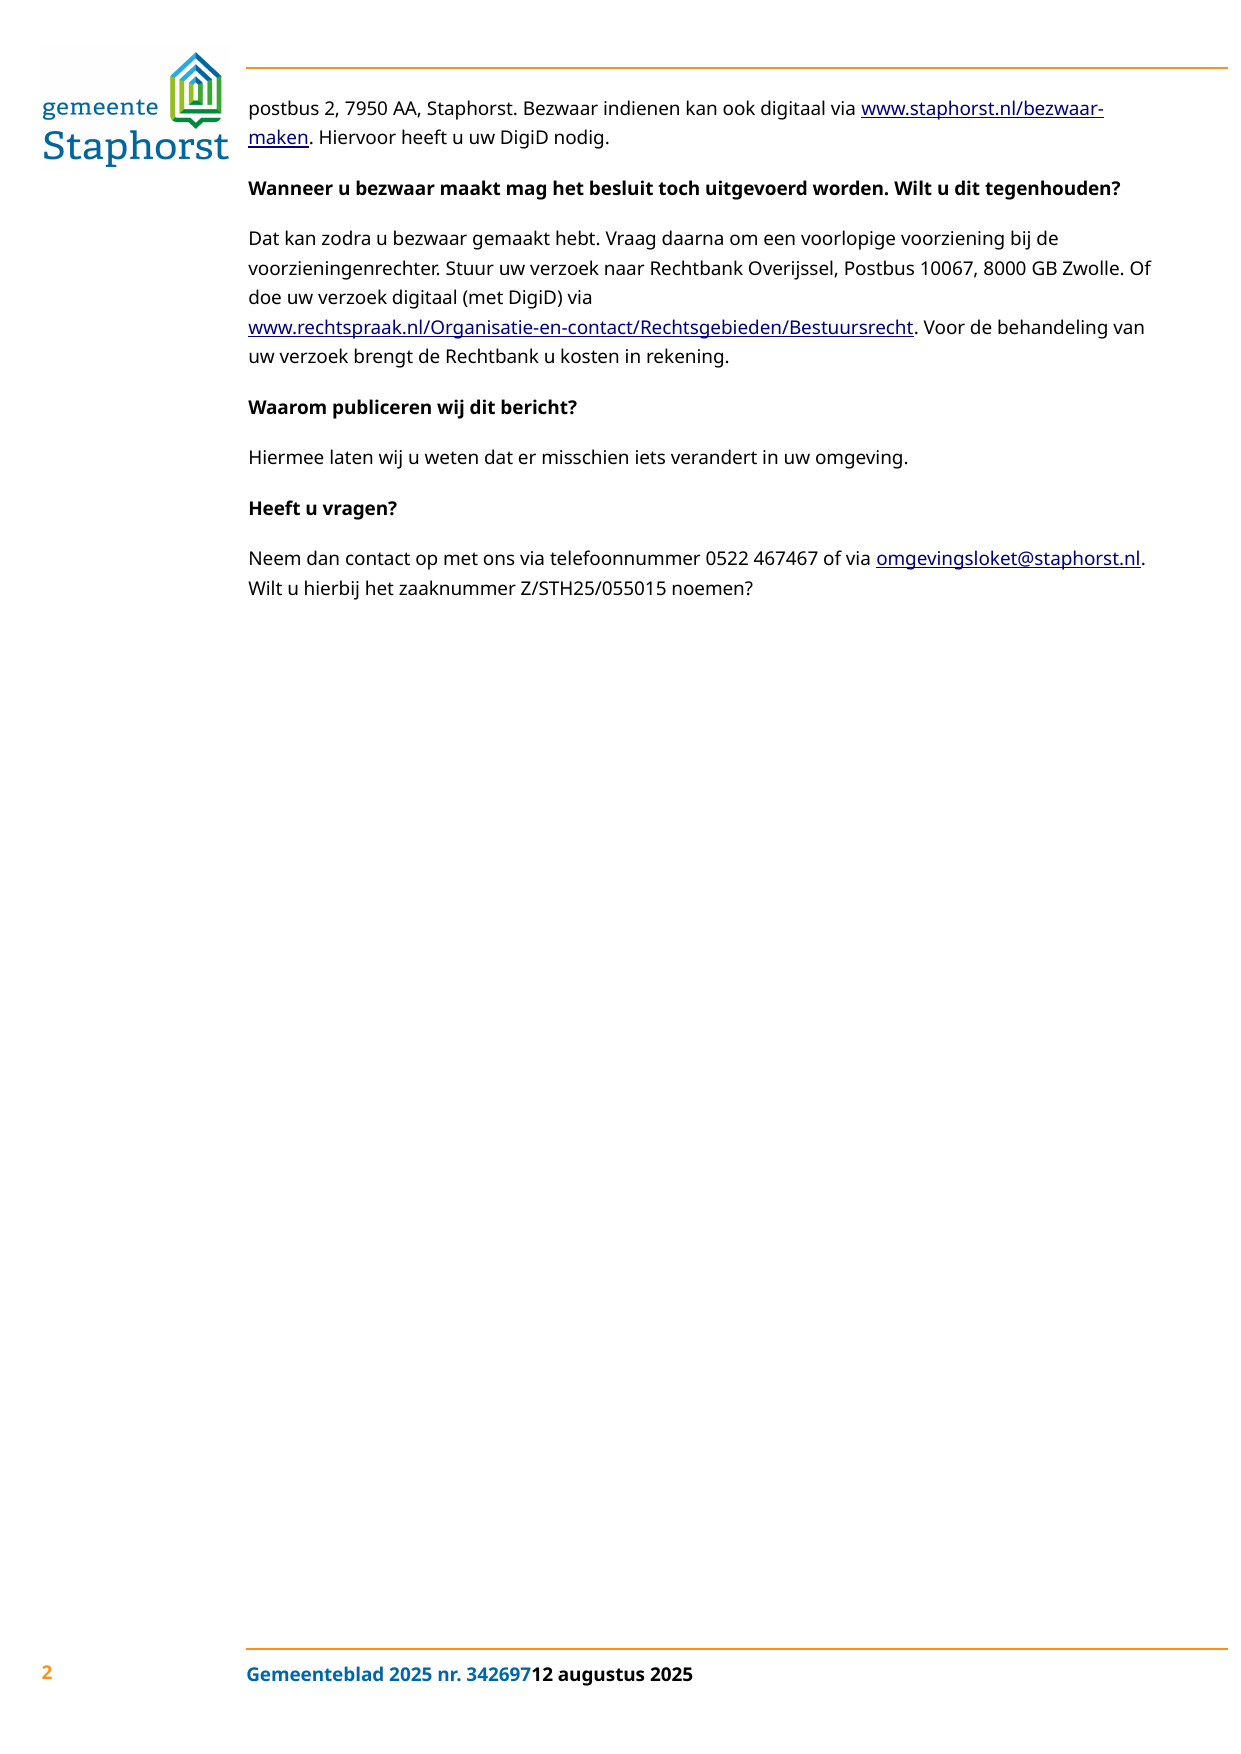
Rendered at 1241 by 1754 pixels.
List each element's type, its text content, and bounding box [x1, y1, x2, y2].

picture [41, 47, 231, 172]
text postbus 2, 7950 AA, Staphorst. Bezwaar indienen kan ook digitaal via www.staphorst.nl/bezwaar-maken. Hiervoor heeft u uw DigiD nodig. [248, 95, 1152, 150]
text Waarom publiceren wij dit bericht? [248, 394, 1152, 420]
text Wanneer u bezwaar maakt mag het besluit toch uitgevoerd worden. Wilt u dit tegenhouden? [248, 175, 1152, 201]
text Hiermee laten wij u weten dat er misschien iets verandert in uw omgeving. [248, 444, 1152, 470]
text Neem dan contact op met ons via telefoonnummer 0522 467467 of via omgevingsloket@staphorst.nl. Wilt u hierbij het zaaknummer Z/STH25/055015 noemen? [248, 545, 1152, 601]
text Dat kan zodra u bezwaar gemaakt hebt. Vraag daarna om een voorlopige voorziening bij de voorzieningenrechter. Stuur uw verzoek naar Rechtbank Overijssel, Postbus 10067, 8000 GB Zwolle. Of doe uw verzoek digitaal (met DigiD) via www.rechtspraak.nl/Organisatie-en-contact/Rechtsgebieden/Bestuursrecht. Voor de behandeling van uw verzoek brengt de Rechtbank u kosten in rekening. [248, 225, 1152, 369]
text Heeft u vragen? [248, 495, 1152, 521]
